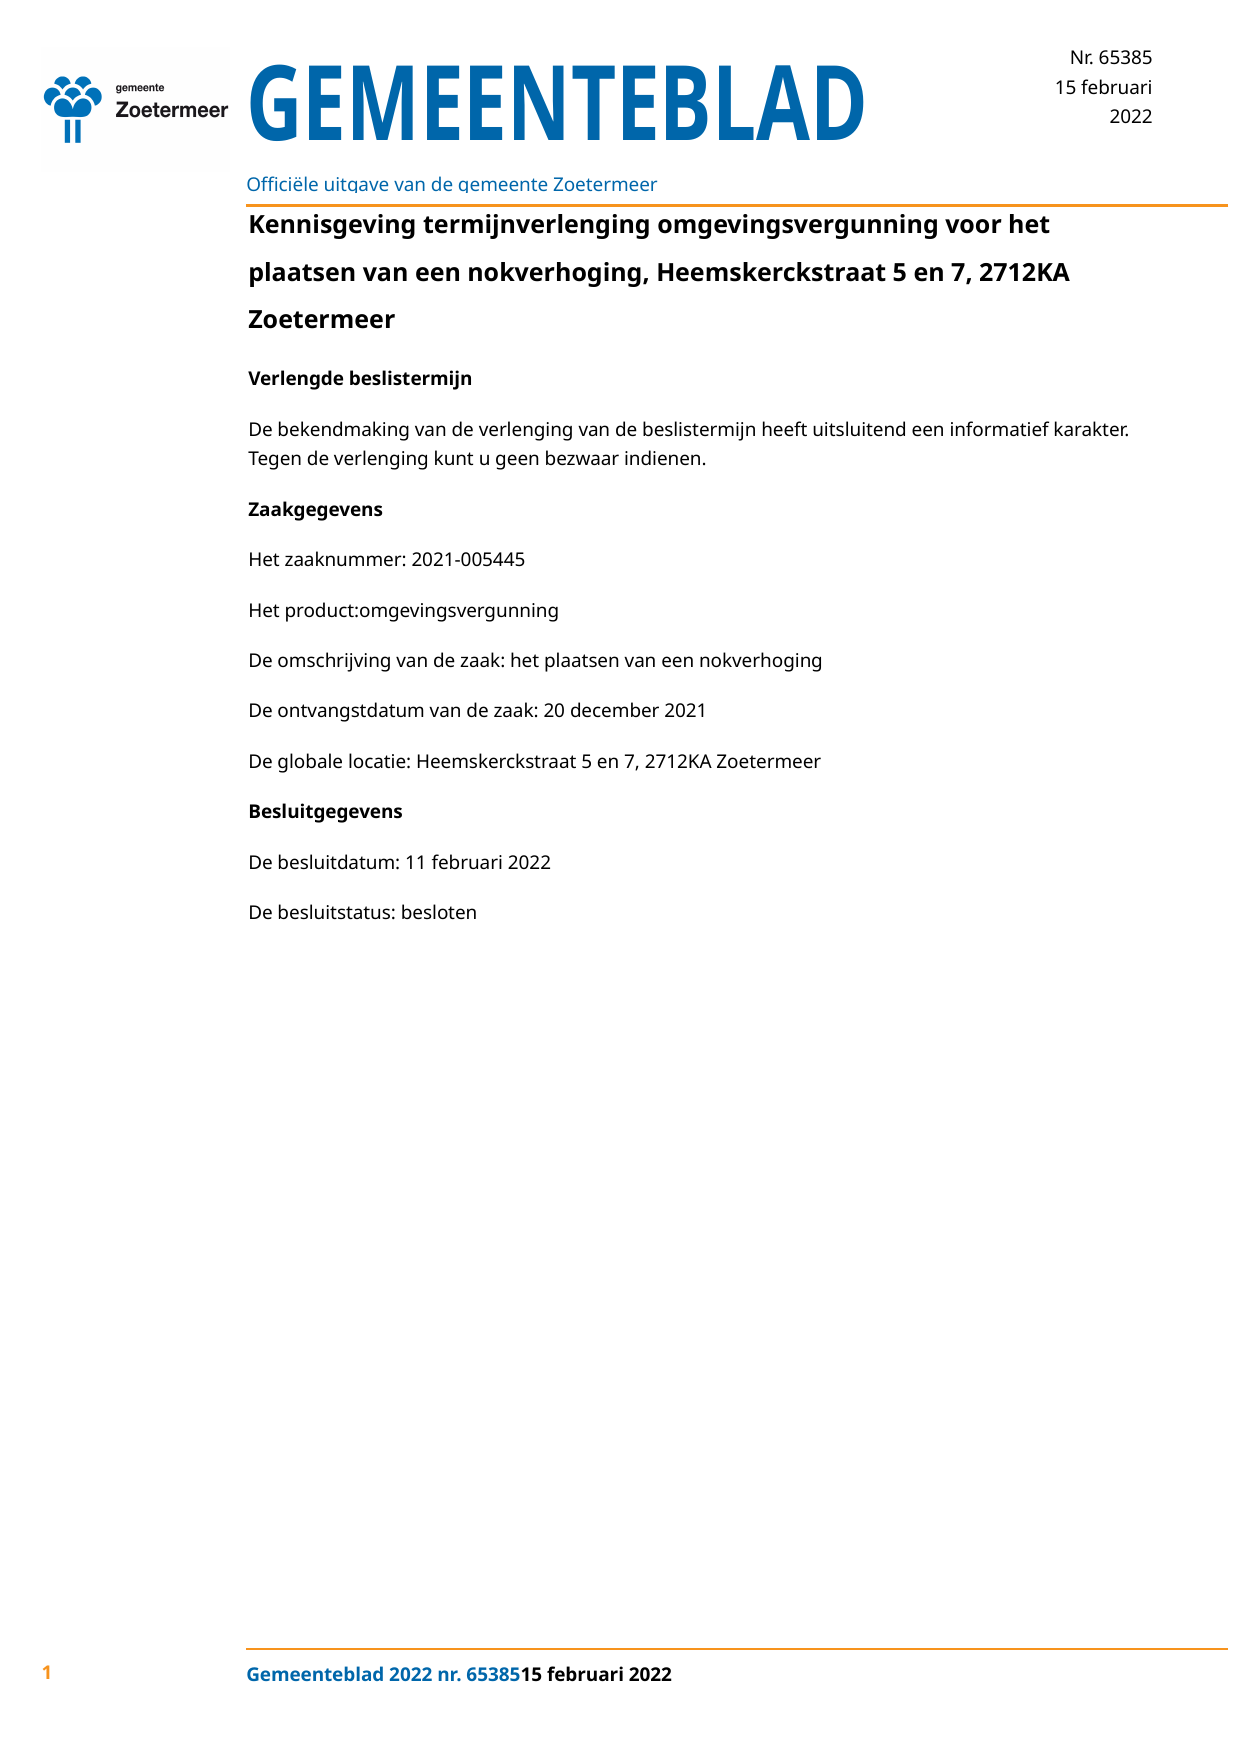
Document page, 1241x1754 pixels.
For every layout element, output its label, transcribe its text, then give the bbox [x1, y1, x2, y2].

text De omschrijving van de zaak: het plaatsen van een nokverhoging [248, 647, 1152, 673]
text De besluitdatum: 11 februari 2022 [248, 849, 1152, 874]
text De bekendmaking van de verlenging van de beslistermijn heeft uitsluitend een informatief karakter. Tegen de verlenging kunt u geen bezwaar indienen. [248, 416, 1152, 471]
text De ontvangstdatum van de zaak: 20 december 2021 [248, 698, 1152, 723]
picture [41, 47, 231, 172]
text Het zaaknummer: 2021-005445 [248, 546, 1152, 572]
text De globale locatie: Heemskerckstraat 5 en 7, 2712KA Zoetermeer [248, 748, 1152, 774]
text Kennisgeving termijnverlenging omgevingsvergunning voor het plaatsen van een nokverhoging, Heemskerckstraat 5 en 7, 2712KA Zoetermeer [248, 207, 1152, 336]
text De besluitstatus: besloten [248, 899, 1152, 925]
text Het product:omgevingsvergunning [248, 597, 1152, 622]
text Zaakgegevens [248, 496, 1152, 522]
text Verlengde beslistermijn [248, 366, 1152, 391]
text Besluitgegevens [248, 798, 1152, 824]
